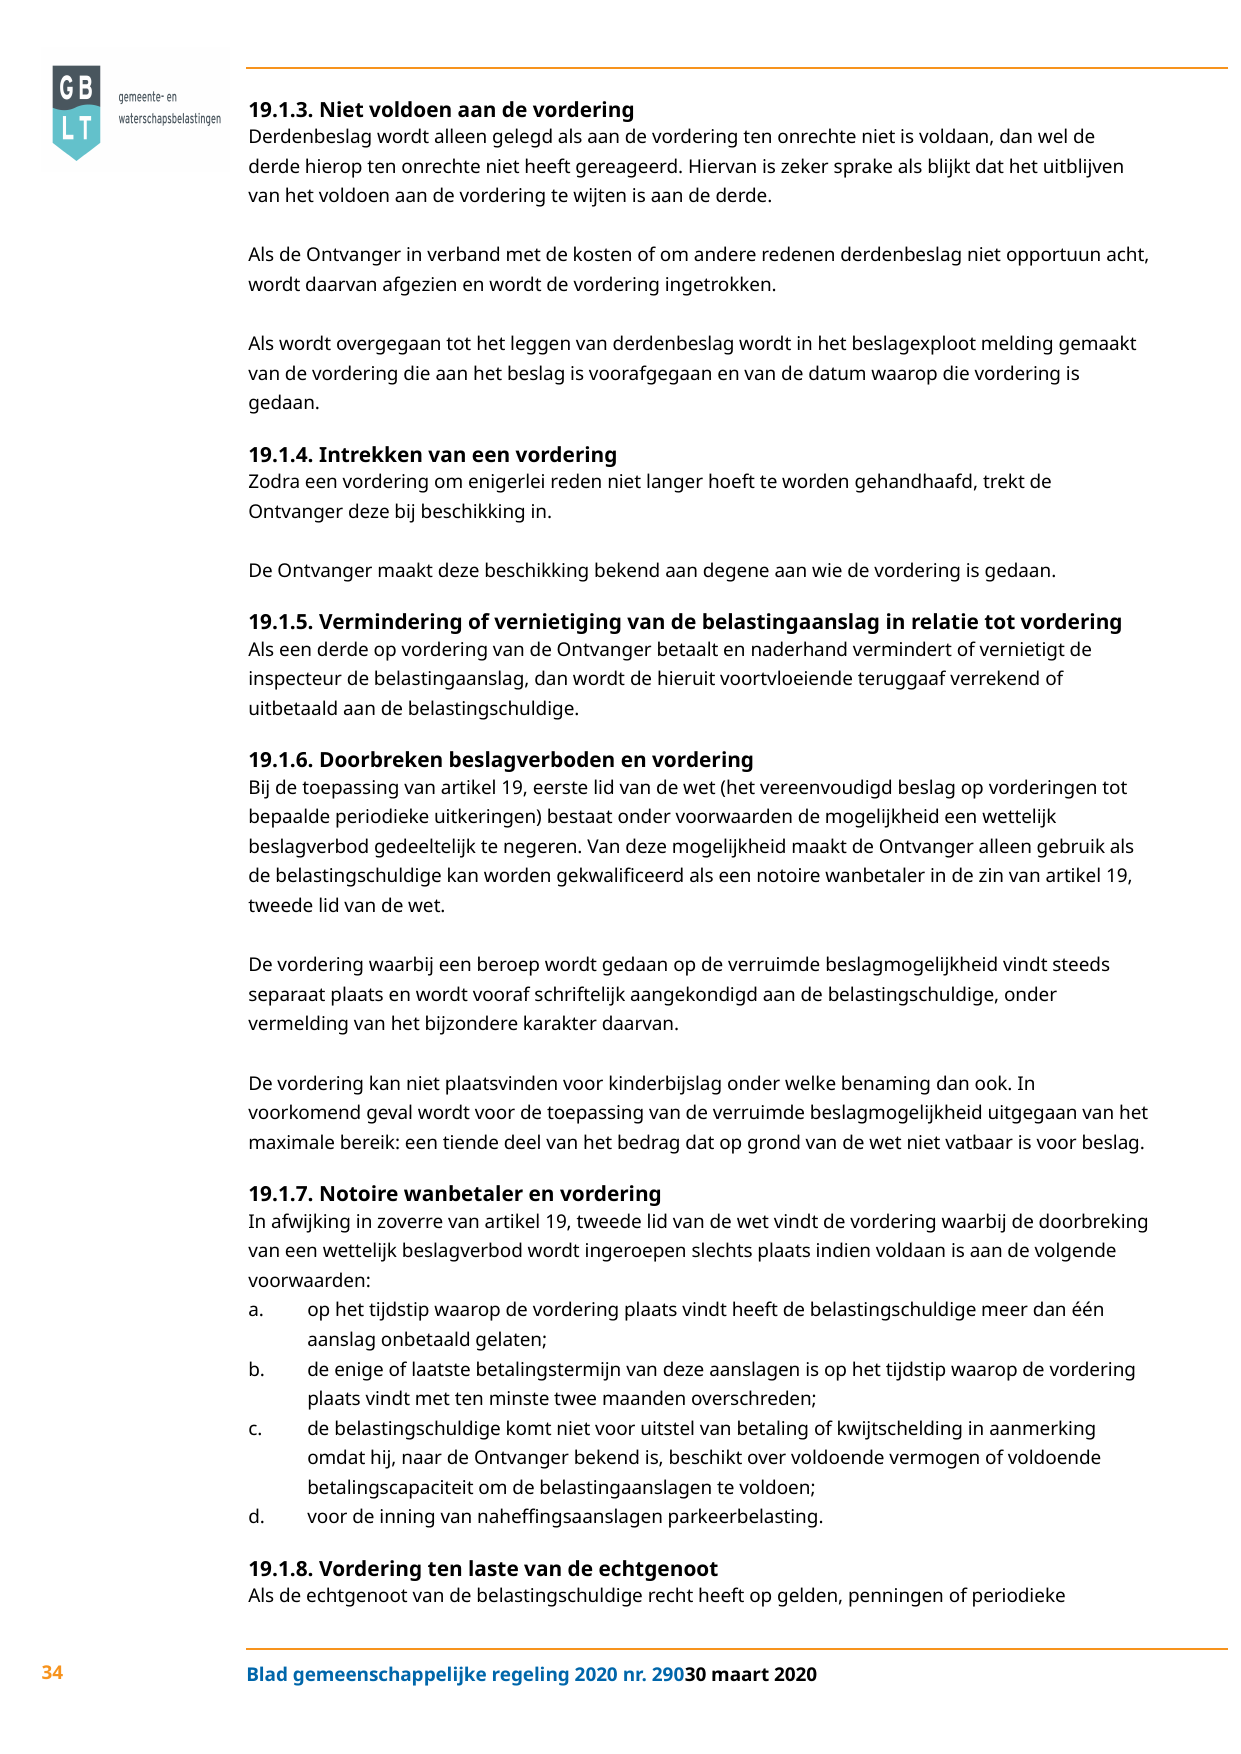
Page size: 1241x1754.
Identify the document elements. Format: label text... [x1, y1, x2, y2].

text Als de Ontvanger in verband met de kosten of om andere redenen derdenbeslag niet opportuun acht, wordt daarvan afgezien en wordt de vordering ingetrokken. [248, 242, 1152, 297]
text Als wordt overgegaan tot het leggen van derdenbeslag wordt in het beslagexploot melding gemaakt van de vordering die aan het beslag is voorafgegaan en van de datum waarop die vordering is gedaan. [248, 330, 1152, 415]
picture [41, 47, 231, 172]
list de enige of laatste betalingstermijn van deze aanslagen is op het tijdstip waarop de vordering plaats vindt met ten minste twee maanden overschreden; [248, 1356, 1152, 1411]
text 19.1.5. Vermindering of vernietiging van de belastingaanslag in relatie tot vordering [248, 607, 1152, 636]
list op het tijdstip waarop de vordering plaats vindt heeft de belastingschuldige meer dan één aanslag onbetaald gelaten; [248, 1297, 1152, 1352]
text 19.1.4. Intrekken van een vordering [248, 440, 1152, 468]
text 19.1.8. Vordering ten laste van de echtgenoot [248, 1554, 1152, 1582]
text Zodra een vordering om enigerlei reden niet langer hoeft te worden gehandhaafd, trekt de Ontvanger deze bij beschikking in. [248, 468, 1152, 524]
text Als een derde op vordering van de Ontvanger betaalt en naderhand vermindert of vernietigt de inspecteur de belastingaanslag, dan wordt de hieruit voortvloeiende teruggaaf verrekend of uitbetaald aan de belastingschuldige. [248, 636, 1152, 721]
text Bij de toepassing van artikel 19, eerste lid van de wet (het vereenvoudigd beslag op vorderingen tot bepaalde periodieke uitkeringen) bestaat onder voorwaarden de mogelijkheid een wettelijk beslagverbod gedeeltelijk te negeren. Van deze mogelijkheid maakt de Ontvanger alleen gebruik als de belastingschuldige kan worden gekwalificeerd als een notoire wanbetaler in de zin van artikel 19, tweede lid van de wet. [248, 774, 1152, 918]
list de belastingschuldige komt niet voor uitstel van betaling of kwijtschelding in aanmerking omdat hij, naar de Ontvanger bekend is, beschikt over voldoende vermogen of voldoende betalingscapaciteit om de belastingaanslagen te voldoen; [248, 1415, 1152, 1500]
text De vordering kan niet plaatsvinden voor kinderbijslag onder welke benaming dan ook. In voorkomend geval wordt voor de toepassing van de verruimde beslagmogelijkheid uitgegaan van het maximale bereik: een tiende deel van het bedrag dat op grond van de wet niet vatbaar is voor beslag. [248, 1070, 1152, 1155]
text De Ontvanger maakt deze beschikking bekend aan degene aan wie de vordering is gedaan. [248, 557, 1152, 583]
text Derdenbeslag wordt alleen gelegd als aan de vordering ten onrechte niet is voldaan, dan wel de derde hierop ten onrechte niet heeft gereageerd. Hiervan is zeker sprake als blijkt dat het uitblijven van het voldoen aan de vordering te wijten is aan de derde. [248, 123, 1152, 208]
text 19.1.6. Doorbreken beslagverboden en vordering [248, 746, 1152, 774]
text In afwijking in zoverre van artikel 19, tweede lid van de wet vindt de vordering waarbij de doorbreking van een wettelijk beslagverbod wordt ingeroepen slechts plaats indien voldaan is aan de volgende voorwaarden: [248, 1208, 1152, 1293]
text 19.1.7. Notoire wanbetaler en vordering [248, 1179, 1152, 1208]
text Als de echtgenoot van de belastingschuldige recht heeft op gelden, penningen of periodieke [248, 1582, 1152, 1608]
list voor de inning van naheffingsaanslagen parkeerbelasting. [248, 1504, 1152, 1529]
text 19.1.3. Niet voldoen aan de vordering [248, 95, 1152, 123]
text De vordering waarbij een beroep wordt gedaan op de verruimde beslagmogelijkheid vindt steeds separaat plaats en wordt vooraf schriftelijk aangekondigd aan de belastingschuldige, onder vermelding van het bijzondere karakter daarvan. [248, 951, 1152, 1036]
